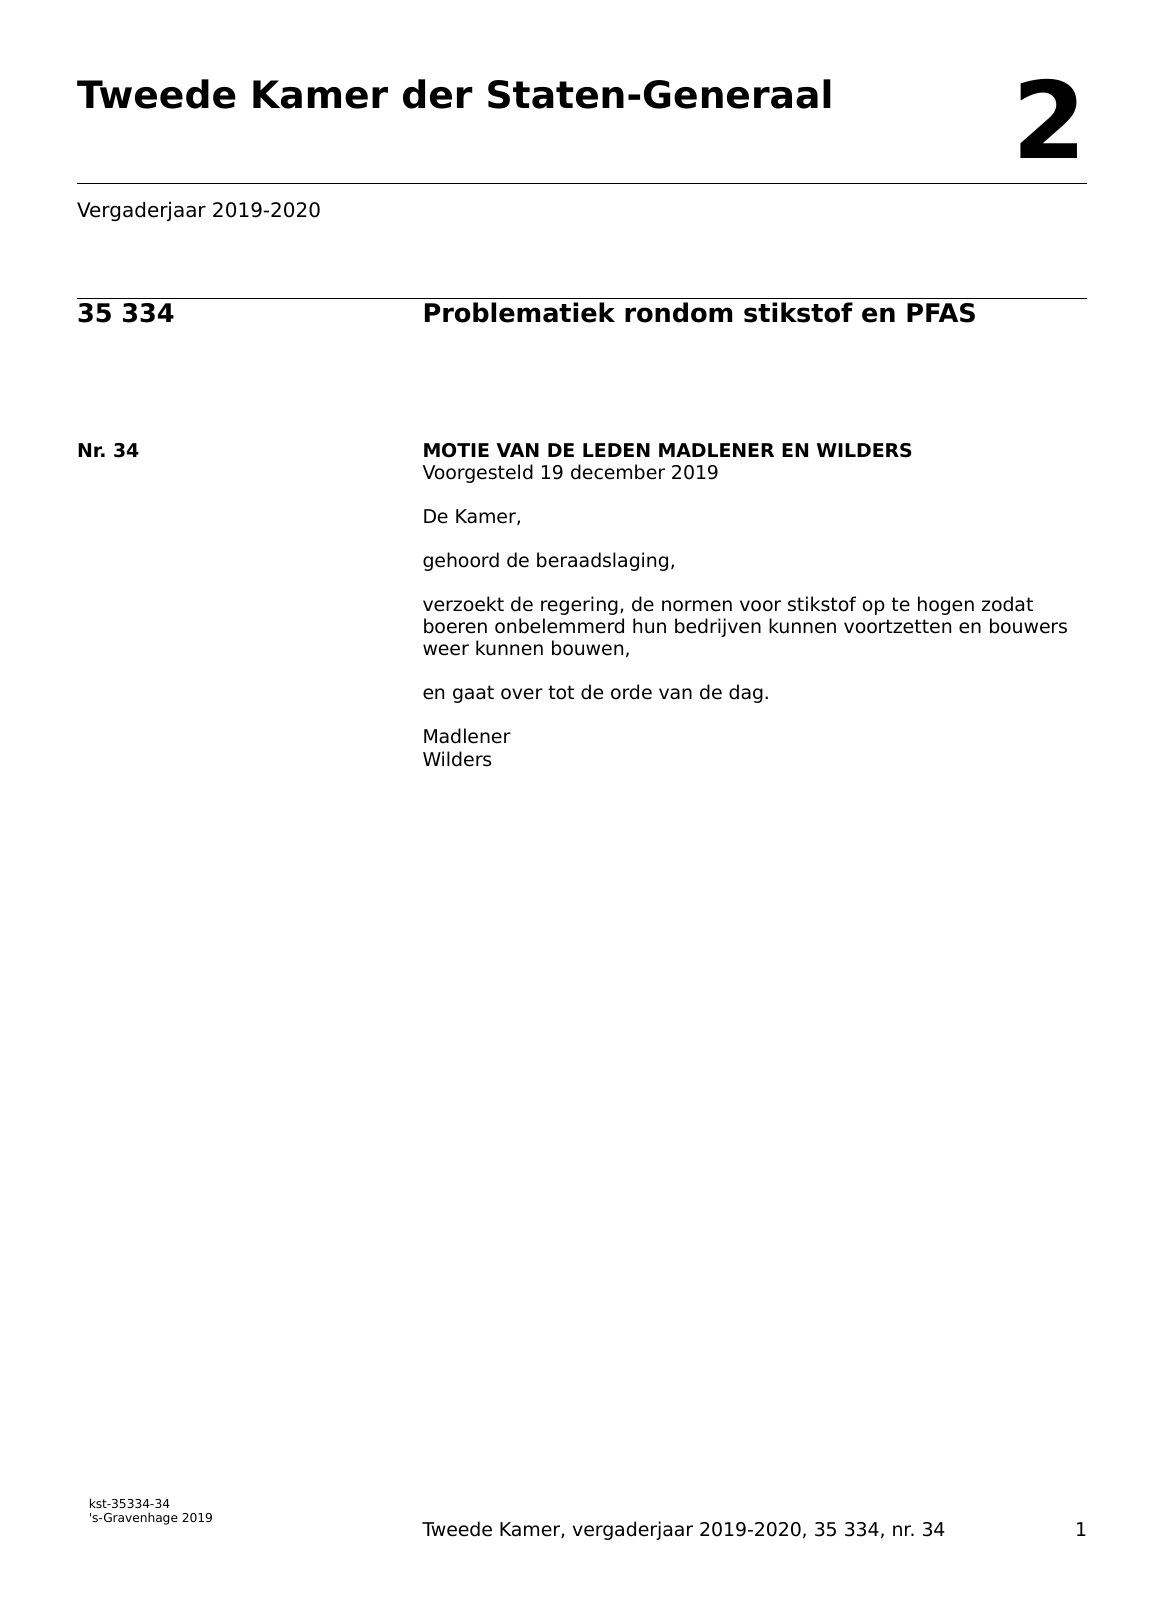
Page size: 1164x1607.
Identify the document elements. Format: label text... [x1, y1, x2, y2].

text verzoekt de regering, de normen voor stikstof op te hogen zodat boeren onbelemmerd hun bedrijven kunnen voortzetten en bouwers weer kunnen bouwen, [422, 594, 1087, 660]
text Voorgesteld 19 december 2019 [422, 462, 1087, 484]
text kst-35334-34 [88, 1497, 323, 1511]
subtitle 35 334 Problematiek rondom stikstof en PFAS [77, 299, 1087, 329]
text Wilders [422, 748, 1087, 770]
table_header 2 [886, 59, 1087, 183]
subtitle Nr. 34 MOTIE VAN DE LEDEN MADLENER EN WILDERS [77, 440, 1087, 462]
text en gaat over tot de orde van de dag. [422, 682, 1087, 704]
text Madlener [422, 726, 1087, 748]
text 's-Gravenhage 2019 [88, 1511, 323, 1525]
table_cell Vergaderjaar 2019-2020 [77, 184, 1087, 298]
text gehoord de beraadslaging, [422, 550, 1087, 572]
text De Kamer, [422, 506, 1087, 528]
table_header Tweede Kamer der Staten-Generaal [77, 59, 886, 183]
